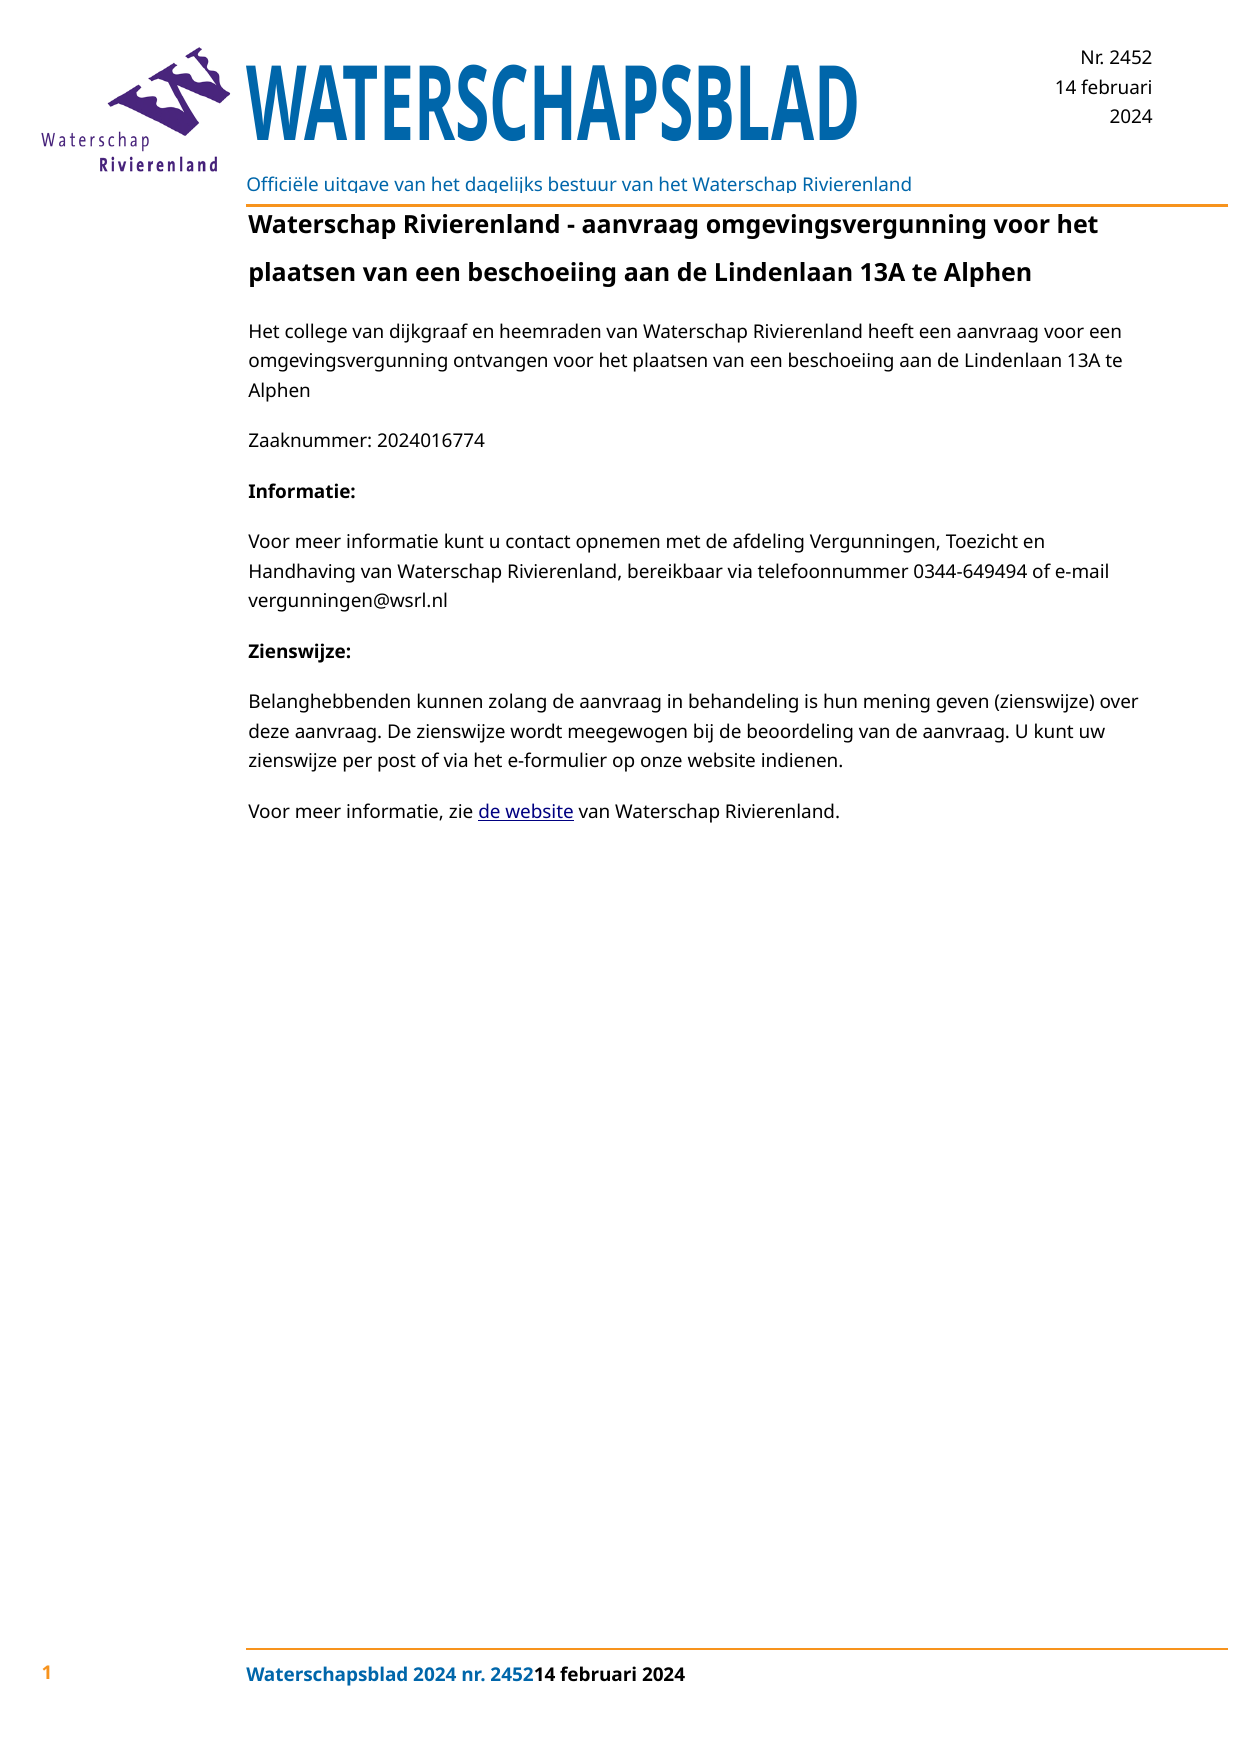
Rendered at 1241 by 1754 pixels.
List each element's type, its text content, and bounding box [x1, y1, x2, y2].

text Waterschap Rivierenland - aanvraag omgevingsvergunning voor het plaatsen van een beschoeiing aan de Lindenlaan 13A te Alphen [248, 207, 1152, 288]
text Zaaknummer: 2024016774 [248, 427, 1152, 453]
text Zienswijze: [248, 638, 1152, 664]
text Belanghebbenden kunnen zolang de aanvraag in behandeling is hun mening geven (zienswijze) over deze aanvraag. De zienswijze wordt meegewogen bij de beoordeling van de aanvraag. U kunt uw zienswijze per post of via het e-formulier op onze website indienen. [248, 688, 1152, 773]
text Informatie: [248, 478, 1152, 504]
text Het college van dijkgraaf en heemraden van Waterschap Rivierenland heeft een aanvraag voor een omgevingsvergunning ontvangen voor het plaatsen van een beschoeiing aan de Lindenlaan 13A te Alphen [248, 318, 1152, 403]
text Voor meer informatie, zie de website van Waterschap Rivierenland. [248, 798, 1152, 824]
picture [41, 47, 231, 172]
text Voor meer informatie kunt u contact opnemen met de afdeling Vergunningen, Toezicht en Handhaving van Waterschap Rivierenland, bereikbaar via telefoonnummer 0344-649494 of e-mail vergunningen@wsrl.nl [248, 528, 1152, 613]
